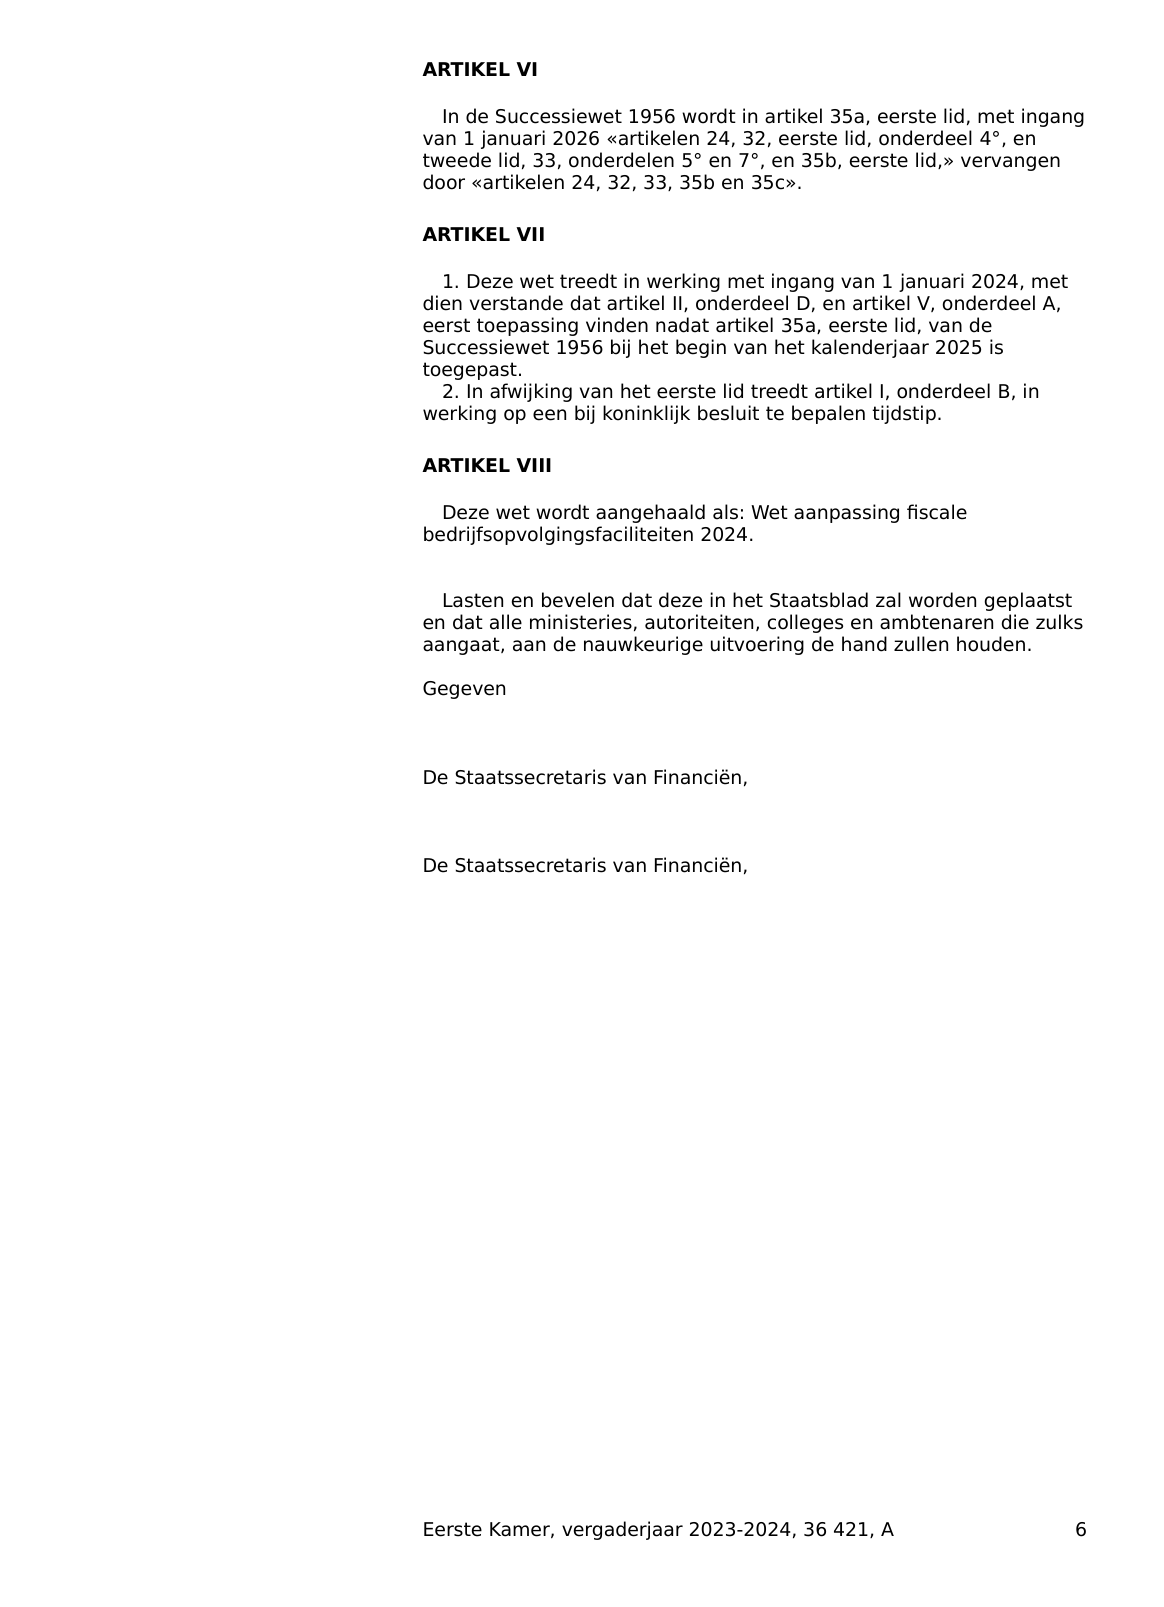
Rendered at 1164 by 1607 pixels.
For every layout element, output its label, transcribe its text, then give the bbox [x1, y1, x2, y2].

subtitle ARTIKEL VI [422, 59, 1087, 81]
subtitle ARTIKEL VIII [422, 455, 1087, 477]
text Deze wet wordt aangehaald als: Wet aanpassing fiscale bedrijfsopvolgingsfaciliteiten 2024. [422, 502, 1087, 546]
text Lasten en bevelen dat deze in het Staatsblad zal worden geplaatst en dat alle ministeries, autoriteiten, colleges en ambtenaren die zulks aangaat, aan de nauwkeurige uitvoering de hand zullen houden. [422, 590, 1087, 656]
text De Staatssecretaris van Financiën, [422, 855, 1087, 877]
text De Staatssecretaris van Financiën, [422, 767, 1087, 789]
text 2. In afwijking van het eerste lid treedt artikel I, onderdeel B, in werking op een bij koninklijk besluit te bepalen tijdstip. [422, 381, 1087, 425]
text 1. Deze wet treedt in werking met ingang van 1 januari 2024, met dien verstande dat artikel II, onderdeel D, en artikel V, onderdeel A, eerst toepassing vinden nadat artikel 35a, eerste lid, van de Successiewet 1956 bij het begin van het kalenderjaar 2025 is toegepast. [422, 271, 1087, 381]
text Gegeven [422, 678, 1087, 700]
text In de Successiewet 1956 wordt in artikel 35a, eerste lid, met ingang van 1 januari 2026 «artikelen 24, 32, eerste lid, onderdeel 4°, en tweede lid, 33, onderdelen 5° en 7°, en 35b, eerste lid,» vervangen door «artikelen 24, 32, 33, 35b en 35c». [422, 106, 1087, 194]
subtitle ARTIKEL VII [422, 224, 1087, 246]
